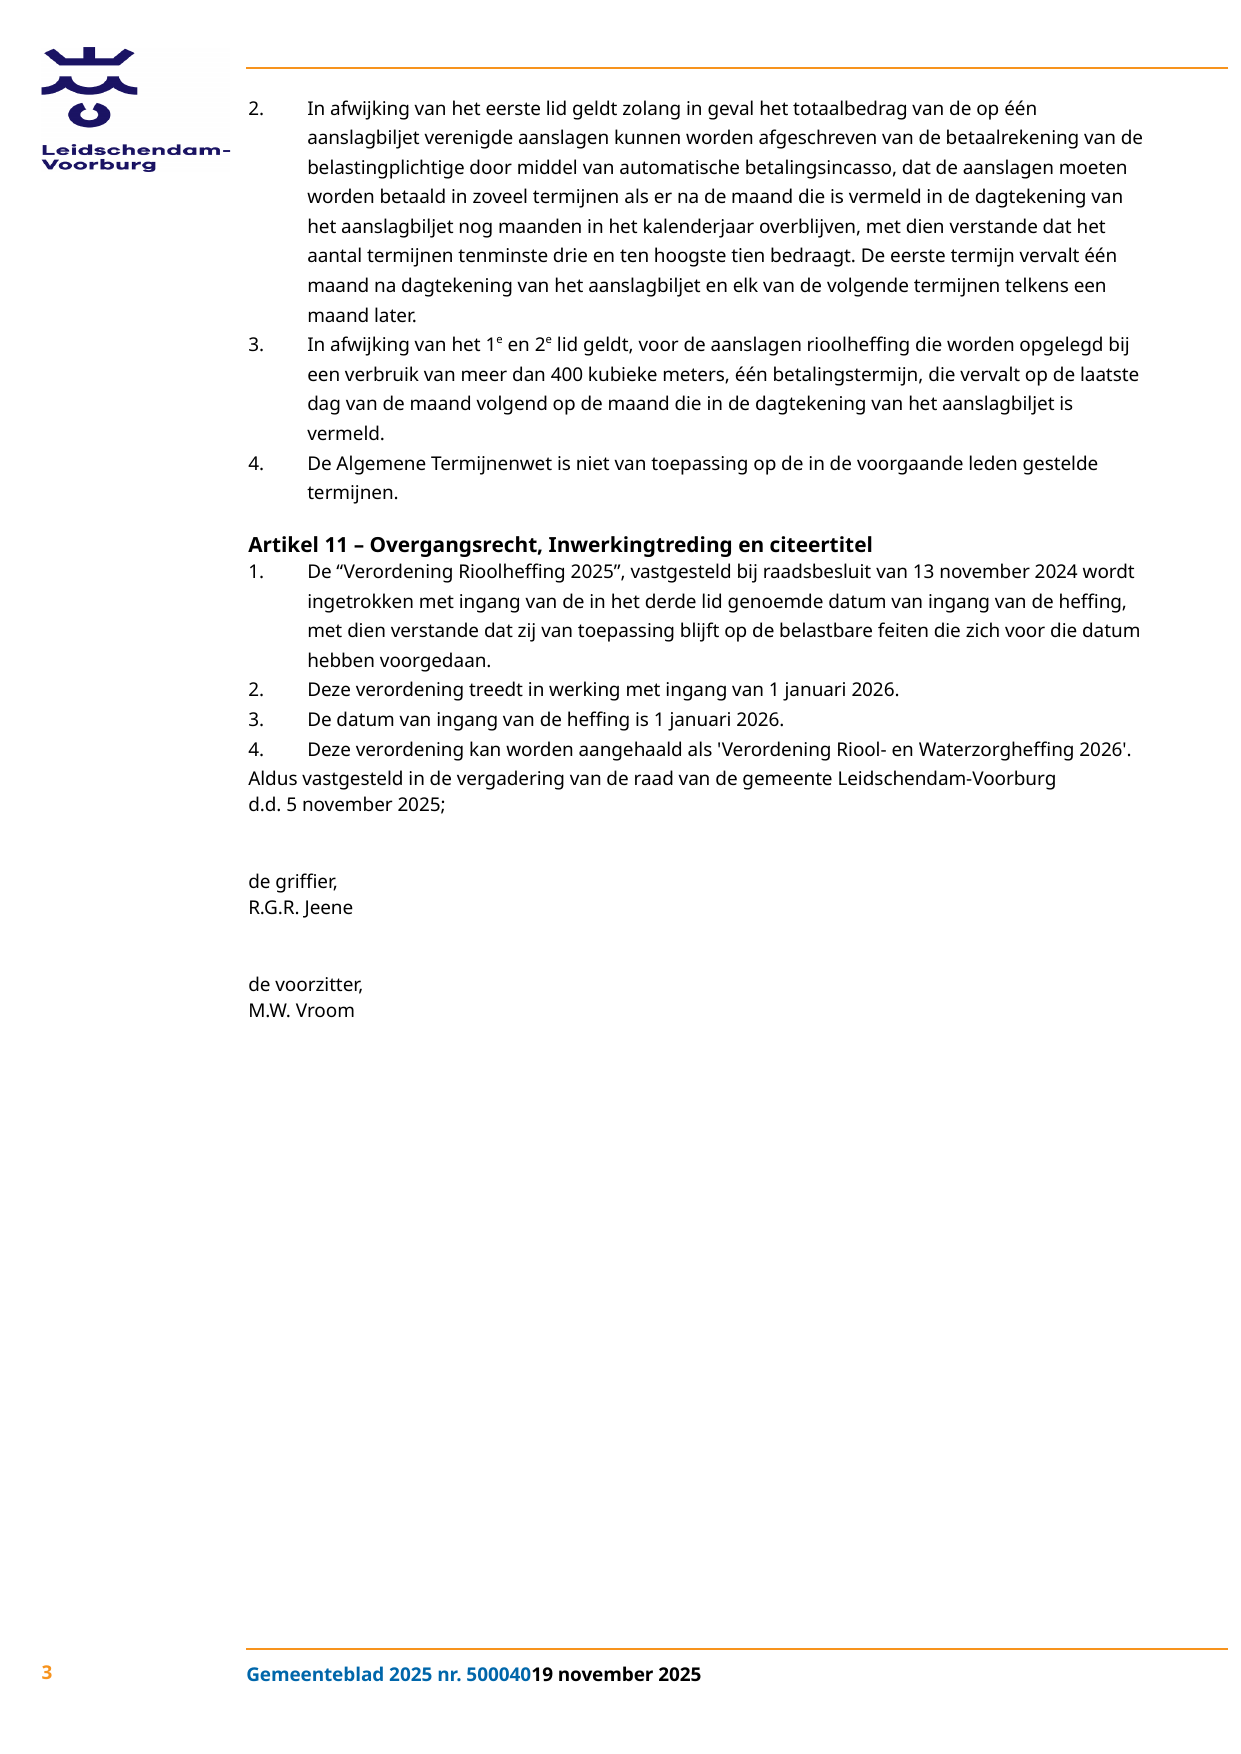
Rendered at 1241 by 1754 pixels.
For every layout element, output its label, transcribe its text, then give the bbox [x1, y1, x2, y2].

text d.d. 5 november 2025; [248, 791, 1152, 817]
list In afwijking van het 1e en 2e lid geldt, voor de aanslagen rioolheffing die worden opgelegd bij een verbruik van meer dan 400 kubieke meters, één betalingstermijn, die vervalt op de laatste dag van de maand volgend op de maand die in de dagtekening van het aanslagbiljet is vermeld. [248, 331, 1152, 446]
list In afwijking van het eerste lid geldt zolang in geval het totaalbedrag van de op één aanslagbiljet verenigde aanslagen kunnen worden afgeschreven van de betaalrekening van de belastingplichtige door middel van automatische betalingsincasso, dat de aanslagen moeten worden betaald in zoveel termijnen als er na de maand die is vermeld in de dagtekening van het aanslagbiljet nog maanden in het kalenderjaar overblijven, met dien verstande dat het aantal termijnen tenminste drie en ten hoogste tien bedraagt. De eerste termijn vervalt één maand na dagtekening van het aanslagbiljet en elk van de volgende termijnen telkens een maand later. [248, 95, 1152, 328]
text Aldus vastgesteld in de vergadering van de raad van de gemeente Leidschendam-Voorburg [248, 765, 1152, 791]
list Deze verordening treedt in werking met ingang van 1 januari 2026. [248, 677, 1152, 702]
text de griffier, [248, 868, 1152, 894]
list De Algemene Termijnenwet is niet van toepassing op de in de voorgaande leden gestelde termijnen. [248, 450, 1152, 505]
list De “Verordening Rioolheffing 2025”, vastgesteld bij raadsbesluit van 13 november 2024 wordt ingetrokken met ingang van de in het derde lid genoemde datum van ingang van de heffing, met dien verstande dat zij van toepassing blijft op de belastbare feiten die zich voor die datum hebben voorgedaan. [248, 558, 1152, 673]
text R.G.R. Jeene [248, 894, 1152, 920]
text M.W. Vroom [248, 997, 1152, 1023]
text Artikel 11 – Overgangsrecht, Inwerkingtreding en citeertitel [248, 530, 1152, 558]
list Deze verordening kan worden aangehaald als 'Verordening Riool- en Waterzorgheffing 2026'. [248, 736, 1152, 761]
picture [41, 47, 231, 172]
list De datum van ingang van de heffing is 1 januari 2026. [248, 706, 1152, 732]
text de voorzitter, [248, 971, 1152, 997]
